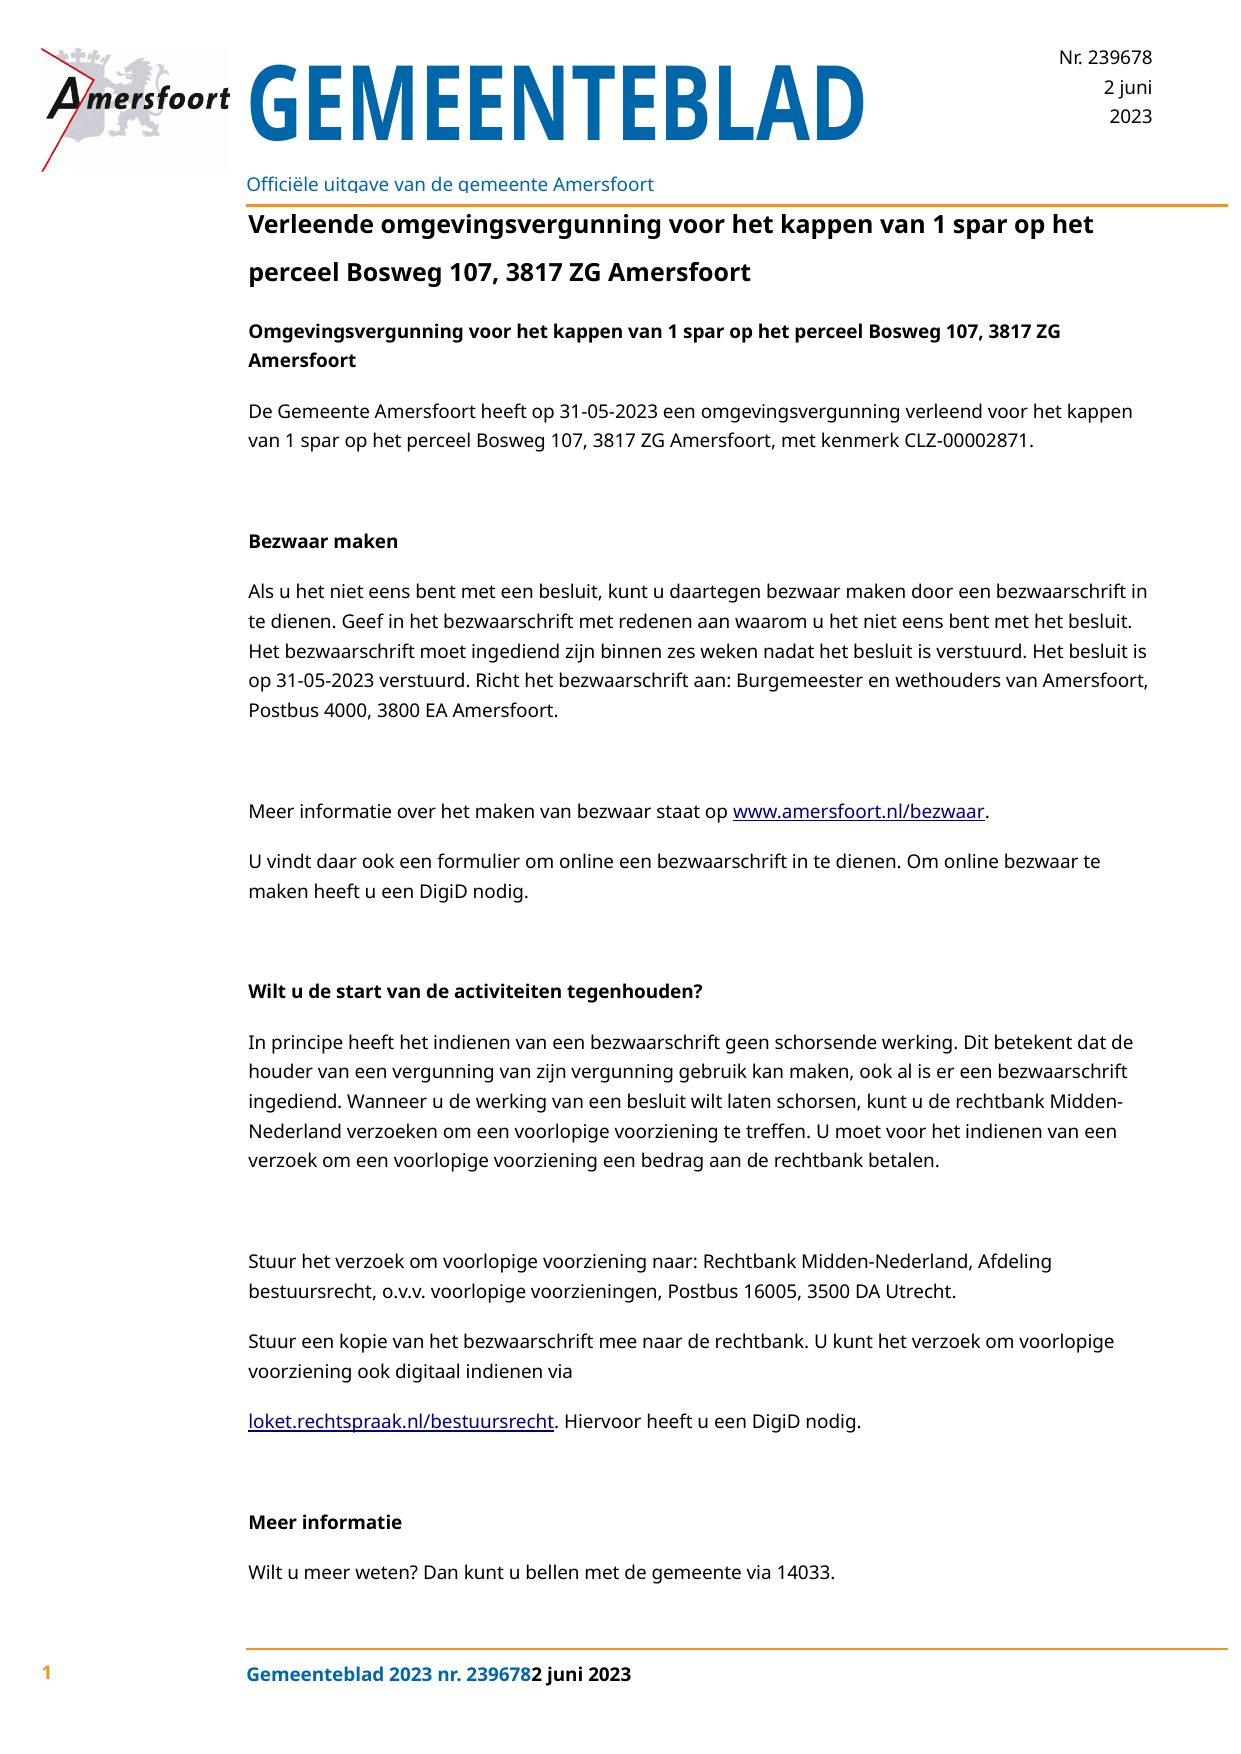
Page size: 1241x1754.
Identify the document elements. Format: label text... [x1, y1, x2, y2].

text Omgevingsvergunning voor het kappen van 1 spar op het perceel Bosweg 107, 3817 ZG Amersfoort [248, 318, 1152, 373]
text De Gemeente Amersfoort heeft op 31-05-2023 een omgevingsvergunning verleend voor het kappen van 1 spar op het perceel Bosweg 107, 3817 ZG Amersfoort, met kenmerk CLZ-00002871. [248, 398, 1152, 453]
text loket.rechtspraak.nl/bestuursrecht. Hiervoor heeft u een DigiD nodig. [248, 1408, 1152, 1434]
text Wilt u meer weten? Dan kunt u bellen met de gemeente via 14033. [248, 1559, 1152, 1585]
text Wilt u de start van de activiteiten tegenhouden? [248, 979, 1152, 1004]
text Stuur een kopie van het bezwaarschrift mee naar de rechtbank. U kunt het verzoek om voorlopige voorziening ook digitaal indienen via [248, 1328, 1152, 1384]
text In principe heeft het indienen van een bezwaarschrift geen schorsende werking. Dit betekent dat de houder van een vergunning van zijn vergunning gebruik kan maken, ook al is er een bezwaarschrift ingediend. Wanneer u de werking van een besluit wilt laten schorsen, kunt u de rechtbank Midden-Nederland verzoeken om een voorlopige voorziening te treffen. U moet voor het indienen van een verzoek om een voorlopige voorziening een bedrag aan de rechtbank betalen. [248, 1029, 1152, 1173]
text Verleende omgevingsvergunning voor het kappen van 1 spar op het perceel Bosweg 107, 3817 ZG Amersfoort [248, 207, 1152, 288]
text Meer informatie over het maken van bezwaar staat op www.amersfoort.nl/bezwaar. [248, 798, 1152, 824]
text U vindt daar ook een formulier om online een bezwaarschrift in te dienen. Om online bezwaar te maken heeft u een DigiD nodig. [248, 848, 1152, 904]
text Als u het niet eens bent met een besluit, kunt u daartegen bezwaar maken door een bezwaarschrift in te dienen. Geef in het bezwaarschrift met redenen aan waarom u het niet eens bent met het besluit. Het bezwaarschrift moet ingediend zijn binnen zes weken nadat het besluit is verstuurd. Het besluit is op 31-05-2023 verstuurd. Richt het bezwaarschrift aan: Burgemeester en wethouders van Amersfoort, Postbus 4000, 3800 EA Amersfoort. [248, 579, 1152, 723]
picture [41, 47, 231, 172]
text Meer informatie [248, 1509, 1152, 1535]
text Bezwaar maken [248, 528, 1152, 554]
text Stuur het verzoek om voorlopige voorziening naar: Rechtbank Midden-Nederland, Afdeling bestuursrecht, o.v.v. voorlopige voorzieningen, Postbus 16005, 3500 DA Utrecht. [248, 1248, 1152, 1304]
